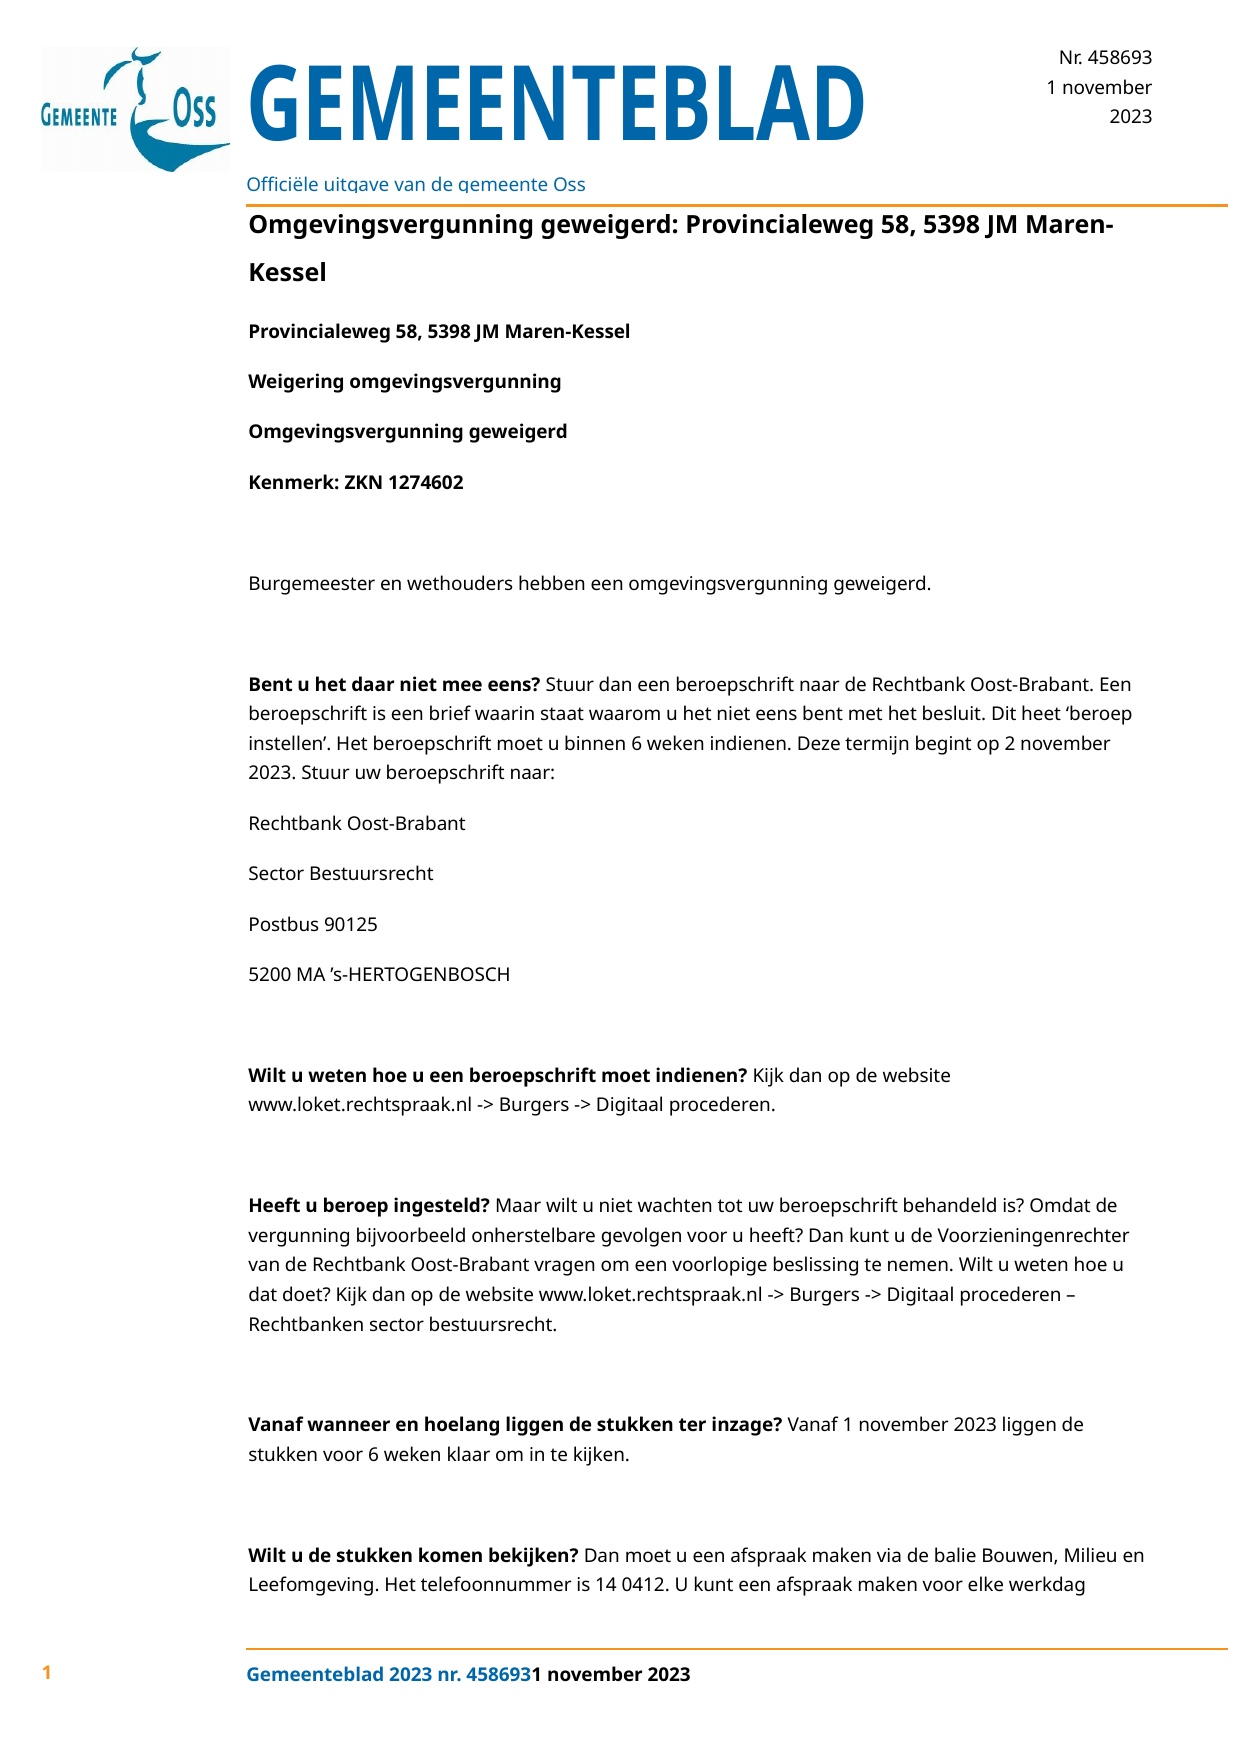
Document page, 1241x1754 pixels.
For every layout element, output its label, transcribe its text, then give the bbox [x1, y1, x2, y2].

text Vanaf wanneer en hoelang liggen de stukken ter inzage? Vanaf 1 november 2023 liggen de stukken voor 6 weken klaar om in te kijken. [248, 1412, 1152, 1467]
text Burgemeester en wethouders hebben een omgevingsvergunning geweigerd. [248, 570, 1152, 596]
text Bent u het daar niet mee eens? Stuur dan een beroepschrift naar de Rechtbank Oost-Brabant. Een beroepschrift is een brief waarin staat waarom u het niet eens bent met het besluit. Dit heet ‘beroep instellen’. Het beroepschrift moet u binnen 6 weken indienen. Deze termijn begint op 2 november 2023. Stuur uw beroepschrift naar: [248, 671, 1152, 785]
text Postbus 90125 [248, 911, 1152, 937]
text Kenmerk: ZKN 1274602 [248, 469, 1152, 495]
text 5200 MA ’s-HERTOGENBOSCH [248, 961, 1152, 987]
text Provincialeweg 58, 5398 JM Maren-Kessel [248, 318, 1152, 344]
text Sector Bestuursrecht [248, 860, 1152, 886]
text Omgevingsvergunning geweigerd [248, 419, 1152, 444]
text Weigering omgevingsvergunning [248, 368, 1152, 394]
picture [41, 47, 231, 172]
text Omgevingsvergunning geweigerd: Provincialeweg 58, 5398 JM Maren-Kessel [248, 207, 1152, 288]
text Heeft u beroep ingesteld? Maar wilt u niet wachten tot uw beroepschrift behandeld is? Omdat de vergunning bijvoorbeeld onherstelbare gevolgen voor u heeft? Dan kunt u de Voorzieningenrechter van de Rechtbank Oost-Brabant vragen om een voorlopige beslissing te nemen. Wilt u weten hoe u dat doet? Kijk dan op de website www.loket.rechtspraak.nl -> Burgers -> Digitaal procederen – Rechtbanken sector bestuursrecht. [248, 1192, 1152, 1337]
text Wilt u de stukken komen bekijken? Dan moet u een afspraak maken via de balie Bouwen, Milieu en Leefomgeving. Het telefoonnummer is 14 0412. U kunt een afspraak maken voor elke werkdag [248, 1542, 1152, 1597]
text Rechtbank Oost-Brabant [248, 810, 1152, 836]
text Wilt u weten hoe u een beroepschrift moet indienen? Kijk dan op de website www.loket.rechtspraak.nl -> Burgers -> Digitaal procederen. [248, 1062, 1152, 1117]
